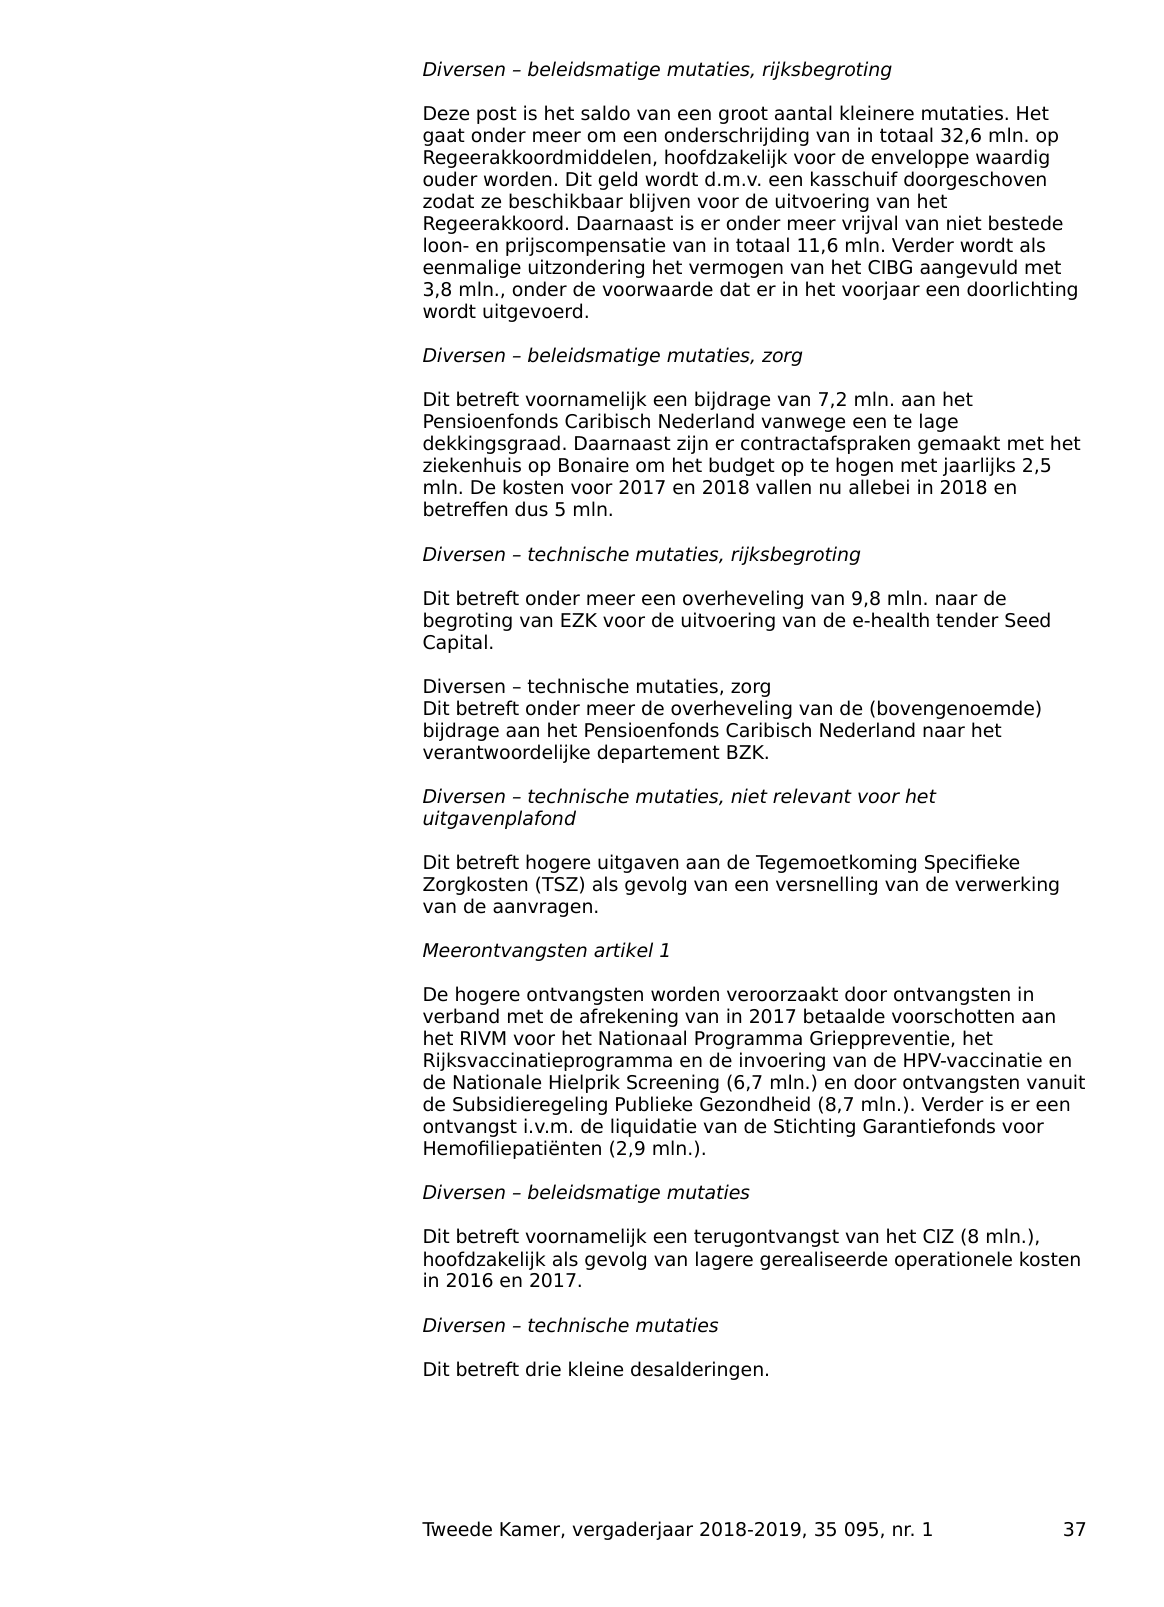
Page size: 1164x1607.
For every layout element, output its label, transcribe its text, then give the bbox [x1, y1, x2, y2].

text Diversen – technische mutaties, zorg [422, 676, 1087, 698]
subtitle Diversen – technische mutaties [422, 1314, 1087, 1337]
text Dit betreft onder meer de overheveling van de (bovengenoemde) bijdrage aan het Pensioenfonds Caribisch Nederland naar het verantwoordelijke departement BZK. [422, 698, 1087, 764]
text Deze post is het saldo van een groot aantal kleinere mutaties. Het gaat onder meer om een onderschrijding van in totaal 32,6 mln. op Regeerakkoordmiddelen, hoofdzakelijk voor de enveloppe waardig ouder worden. Dit geld wordt d.m.v. een kasschuif doorgeschoven zodat ze beschikbaar blijven voor de uitvoering van het Regeerakkoord. Daarnaast is er onder meer vrijval van niet bestede loon- en prijscompensatie van in totaal 11,6 mln. Verder wordt als eenmalige uitzondering het vermogen van het CIBG aangevuld met 3,8 mln., onder de voorwaarde dat er in het voorjaar een doorlichting wordt uitgevoerd. [422, 103, 1087, 323]
text Dit betreft onder meer een overheveling van 9,8 mln. naar de begroting van EZK voor de uitvoering van de e-health tender Seed Capital. [422, 588, 1087, 653]
text Dit betreft hogere uitgaven aan de Tegemoetkoming Specifieke Zorgkosten (TSZ) als gevolg van een versnelling van de verwerking van de aanvragen. [422, 852, 1087, 918]
subtitle Diversen – beleidsmatige mutaties [422, 1182, 1087, 1204]
subtitle Diversen – technische mutaties, rijksbegroting [422, 543, 1087, 565]
subtitle Meerontvangsten artikel 1 [422, 940, 1087, 962]
subtitle Diversen – technische mutaties, niet relevant voor het uitgavenplafond [422, 786, 1087, 830]
text Dit betreft voornamelijk een terugontvangst van het CIZ (8 mln.), hoofdzakelijk als gevolg van lagere gerealiseerde operationele kosten in 2016 en 2017. [422, 1226, 1087, 1292]
text Dit betreft drie kleine desalderingen. [422, 1359, 1087, 1381]
subtitle Diversen – beleidsmatige mutaties, rijksbegroting [422, 59, 1087, 81]
subtitle Diversen – beleidsmatige mutaties, zorg [422, 345, 1087, 367]
text De hogere ontvangsten worden veroorzaakt door ontvangsten in verband met de afrekening van in 2017 betaalde voorschotten aan het RIVM voor het Nationaal Programma Grieppreventie, het Rijksvaccinatieprogramma en de invoering van de HPV-vaccinatie en de Nationale Hielprik Screening (6,7 mln.) en door ontvangsten vanuit de Subsidieregeling Publieke Gezondheid (8,7 mln.). Verder is er een ontvangst i.v.m. de liquidatie van de Stichting Garantiefonds voor Hemofiliepatiënten (2,9 mln.). [422, 984, 1087, 1160]
text Dit betreft voornamelijk een bijdrage van 7,2 mln. aan het Pensioenfonds Caribisch Nederland vanwege een te lage dekkingsgraad. Daarnaast zijn er contractafspraken gemaakt met het ziekenhuis op Bonaire om het budget op te hogen met jaarlijks 2,5 mln. De kosten voor 2017 en 2018 vallen nu allebei in 2018 en betreffen dus 5 mln. [422, 389, 1087, 521]
